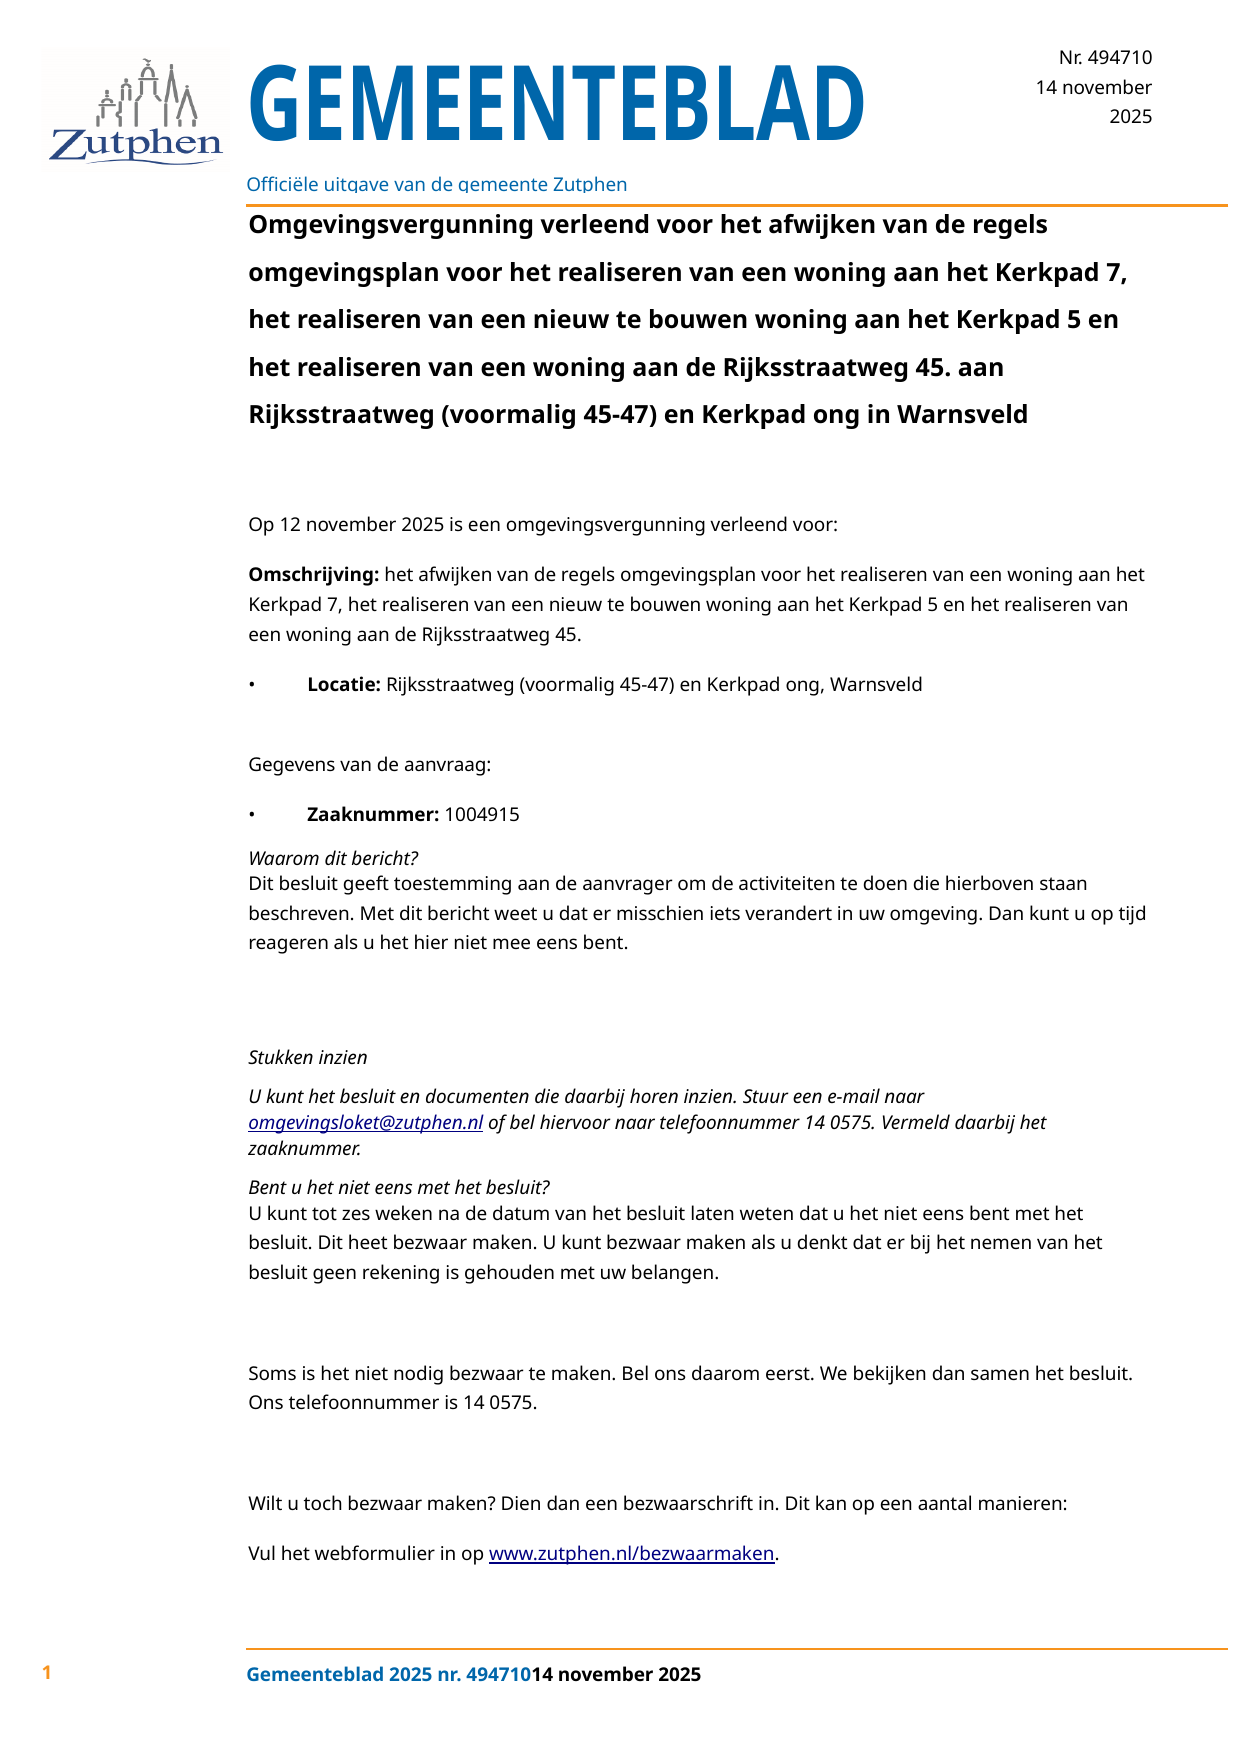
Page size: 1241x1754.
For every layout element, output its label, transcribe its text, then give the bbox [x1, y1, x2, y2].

text Stukken inzien [248, 1044, 1152, 1070]
text Waarom dit bericht? [248, 845, 1152, 870]
text Bent u het niet eens met het besluit? [248, 1174, 1152, 1200]
text Omschrijving: het afwijken van de regels omgevingsplan voor het realiseren van een woning aan het Kerkpad 7, het realiseren van een nieuw te bouwen woning aan het Kerkpad 5 en het realiseren van een woning aan de Rijksstraatweg 45. [248, 562, 1152, 646]
text Gegevens van de aanvraag: [248, 751, 1152, 777]
text Dit besluit geeft toestemming aan de aanvrager om de activiteiten te doen die hierboven staan beschreven. Met dit bericht weet u dat er misschien iets verandert in uw omgeving. Dan kunt u op tijd reageren als u het hier niet mee eens bent. [248, 870, 1152, 955]
text Wilt u toch bezwaar maken? Dien dan een bezwaarschrift in. Dit kan op een aantal manieren: [248, 1490, 1152, 1516]
text Soms is het niet nodig bezwaar te maken. Bel ons daarom eerst. We bekijken dan samen het besluit. Ons telefoonnummer is 14 0575. [248, 1360, 1152, 1415]
text U kunt tot zes weken na de datum van het besluit laten weten dat u het niet eens bent met het besluit. Dit heet bezwaar maken. U kunt bezwaar maken als u denkt dat er bij het nemen van het besluit geen rekening is gehouden met uw belangen. [248, 1200, 1152, 1284]
text Op 12 november 2025 is een omgevingsvergunning verleend voor: [248, 511, 1152, 537]
list Zaaknummer: 1004915 [248, 802, 1152, 827]
picture [41, 47, 231, 172]
text Vul het webformulier in op www.zutphen.nl/bezwaarmaken. [248, 1541, 1152, 1566]
list Locatie: Rijksstraatweg (voormalig 45-47) en Kerkpad ong, Warnsveld [248, 671, 1152, 697]
text U kunt het besluit en documenten die daarbij horen inzien. Stuur een e-mail naar omgevingsloket@zutphen.nl of bel hiervoor naar telefoonnummer 14 0575. Vermeld daarbij het zaaknummer. [248, 1083, 1152, 1160]
text Omgevingsvergunning verleend voor het afwijken van de regels omgevingsplan voor het realiseren van een woning aan het Kerkpad 7, het realiseren van een nieuw te bouwen woning aan het Kerkpad 5 en het realiseren van een woning aan de Rijksstraatweg 45. aan Rijksstraatweg (voormalig 45-47) en Kerkpad ong in Warnsveld [248, 207, 1152, 431]
